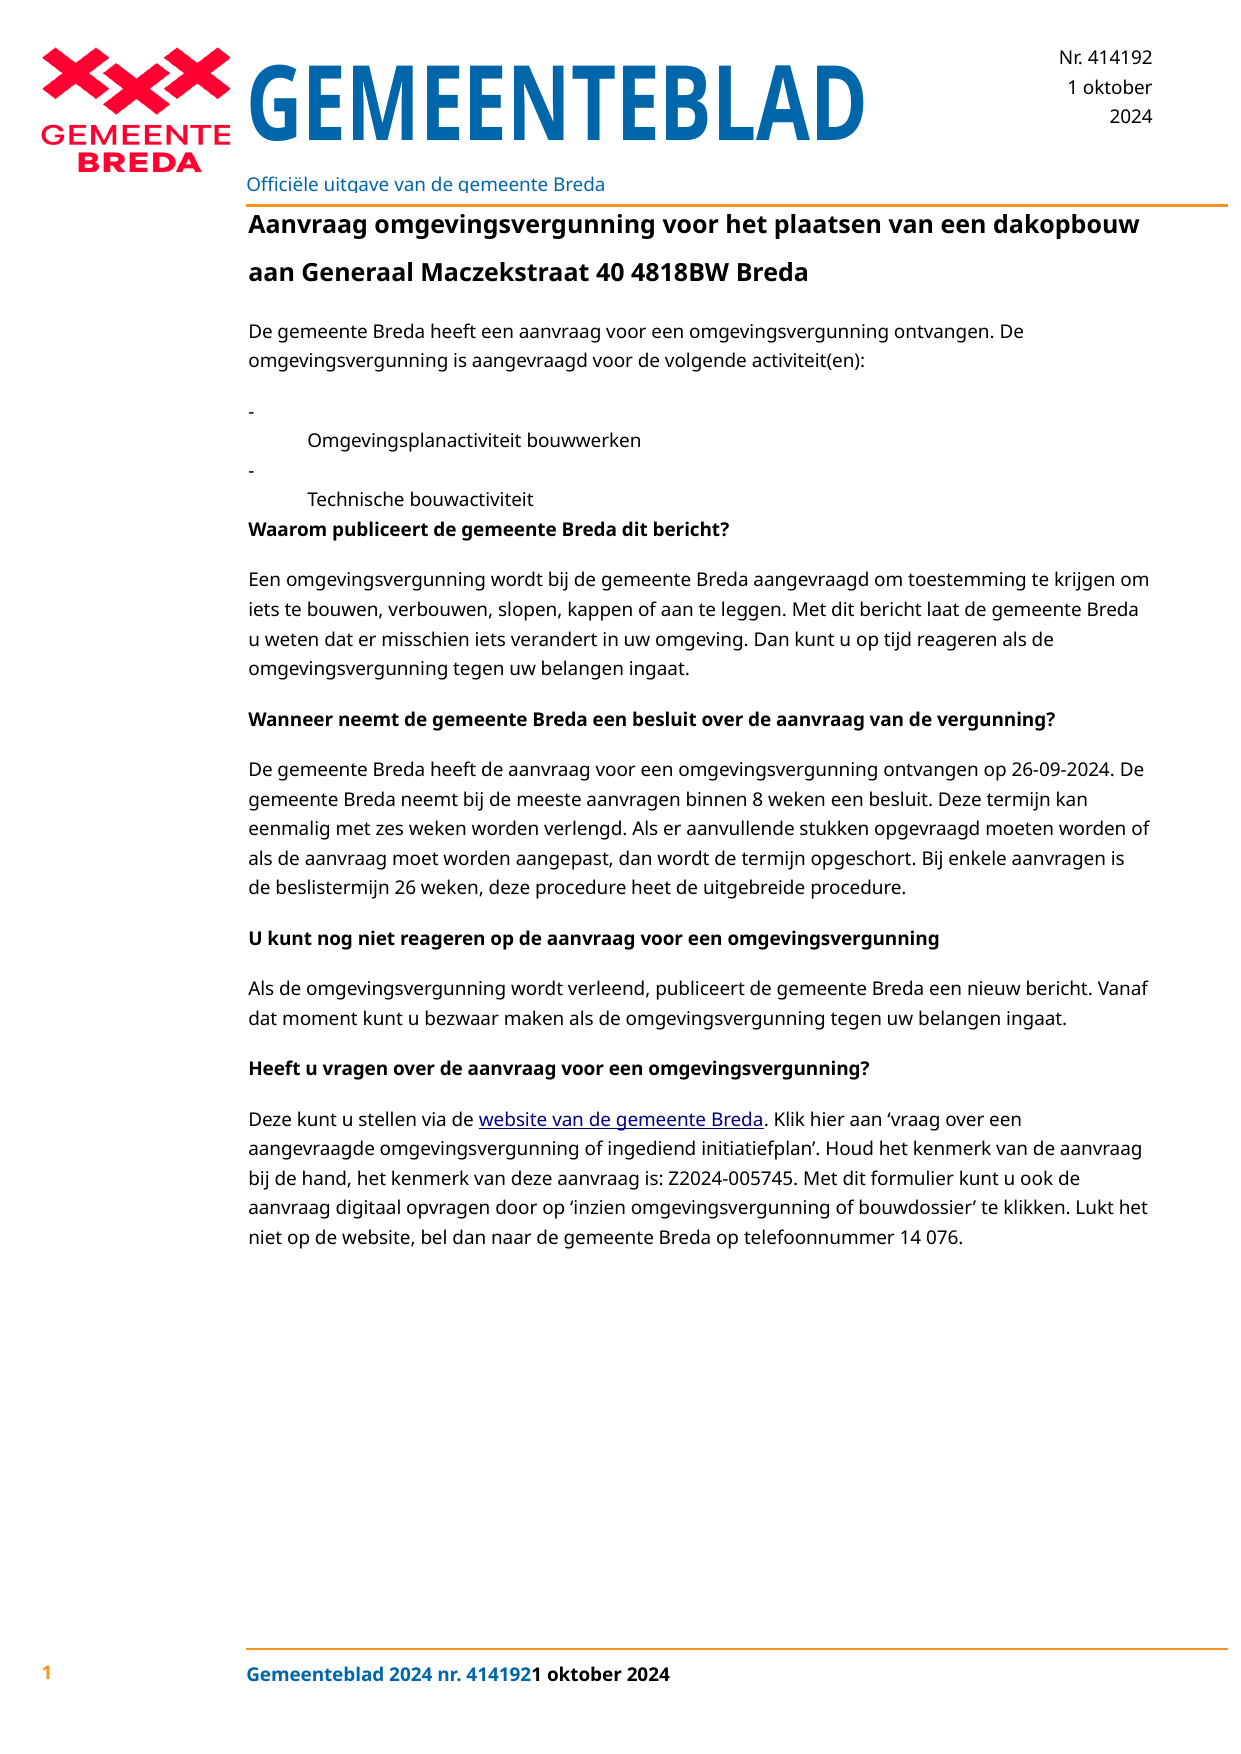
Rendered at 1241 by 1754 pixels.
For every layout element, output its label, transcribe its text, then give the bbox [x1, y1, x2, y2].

list Omgevingsplanactiviteit bouwwerken [248, 427, 1152, 453]
text Een omgevingsvergunning wordt bij de gemeente Breda aangevraagd om toestemming te krijgen om iets te bouwen, verbouwen, slopen, kappen of aan te leggen. Met dit bericht laat de gemeente Breda u weten dat er misschien iets verandert in uw omgeving. Dan kunt u op tijd reageren als de omgevingsvergunning tegen uw belangen ingaat. [248, 567, 1152, 681]
list Technische bouwactiviteit [248, 487, 1152, 512]
text Wanneer neemt de gemeente Breda een besluit over de aanvraag van de vergunning? [248, 706, 1152, 732]
text Heeft u vragen over de aanvraag voor een omgevingsvergunning? [248, 1055, 1152, 1081]
text Deze kunt u stellen via de website van de gemeente Breda. Klik hier aan ‘vraag over een aangevraagde omgevingsvergunning of ingediend initiatiefplan’. Houd het kenmerk van de aanvraag bij de hand, het kenmerk van deze aanvraag is: Z2024-005745. Met dit formulier kunt u ook de aanvraag digitaal opvragen door op ‘inzien omgevingsvergunning of bouwdossier’ te klikken. Lukt het niet op de website, bel dan naar de gemeente Breda op telefoonnummer 14 076. [248, 1106, 1152, 1250]
text Als de omgevingsvergunning wordt verleend, publiceert de gemeente Breda een nieuw bericht. Vanaf dat moment kunt u bezwaar maken als de omgevingsvergunning tegen uw belangen ingaat. [248, 975, 1152, 1031]
picture [41, 47, 231, 172]
text De gemeente Breda heeft de aanvraag voor een omgevingsvergunning ontvangen op 26-09-2024. De gemeente Breda neemt bij de meeste aanvragen binnen 8 weken een besluit. Deze termijn kan eenmalig met zes weken worden verlengd. Als er aanvullende stukken opgevraagd moeten worden of als de aanvraag moet worden aangepast, dan wordt de termijn opgeschort. Bij enkele aanvragen is de beslistermijn 26 weken, deze procedure heet de uitgebreide procedure. [248, 756, 1152, 900]
text U kunt nog niet reageren op de aanvraag voor een omgevingsvergunning [248, 925, 1152, 951]
text De gemeente Breda heeft een aanvraag voor een omgevingsvergunning ontvangen. De omgevingsvergunning is aangevraagd voor de volgende activiteit(en): [248, 318, 1152, 373]
text Waarom publiceert de gemeente Breda dit bericht? [248, 516, 1152, 542]
text Aanvraag omgevingsvergunning voor het plaatsen van een dakopbouw aan Generaal Maczekstraat 40 4818BW Breda [248, 207, 1152, 288]
